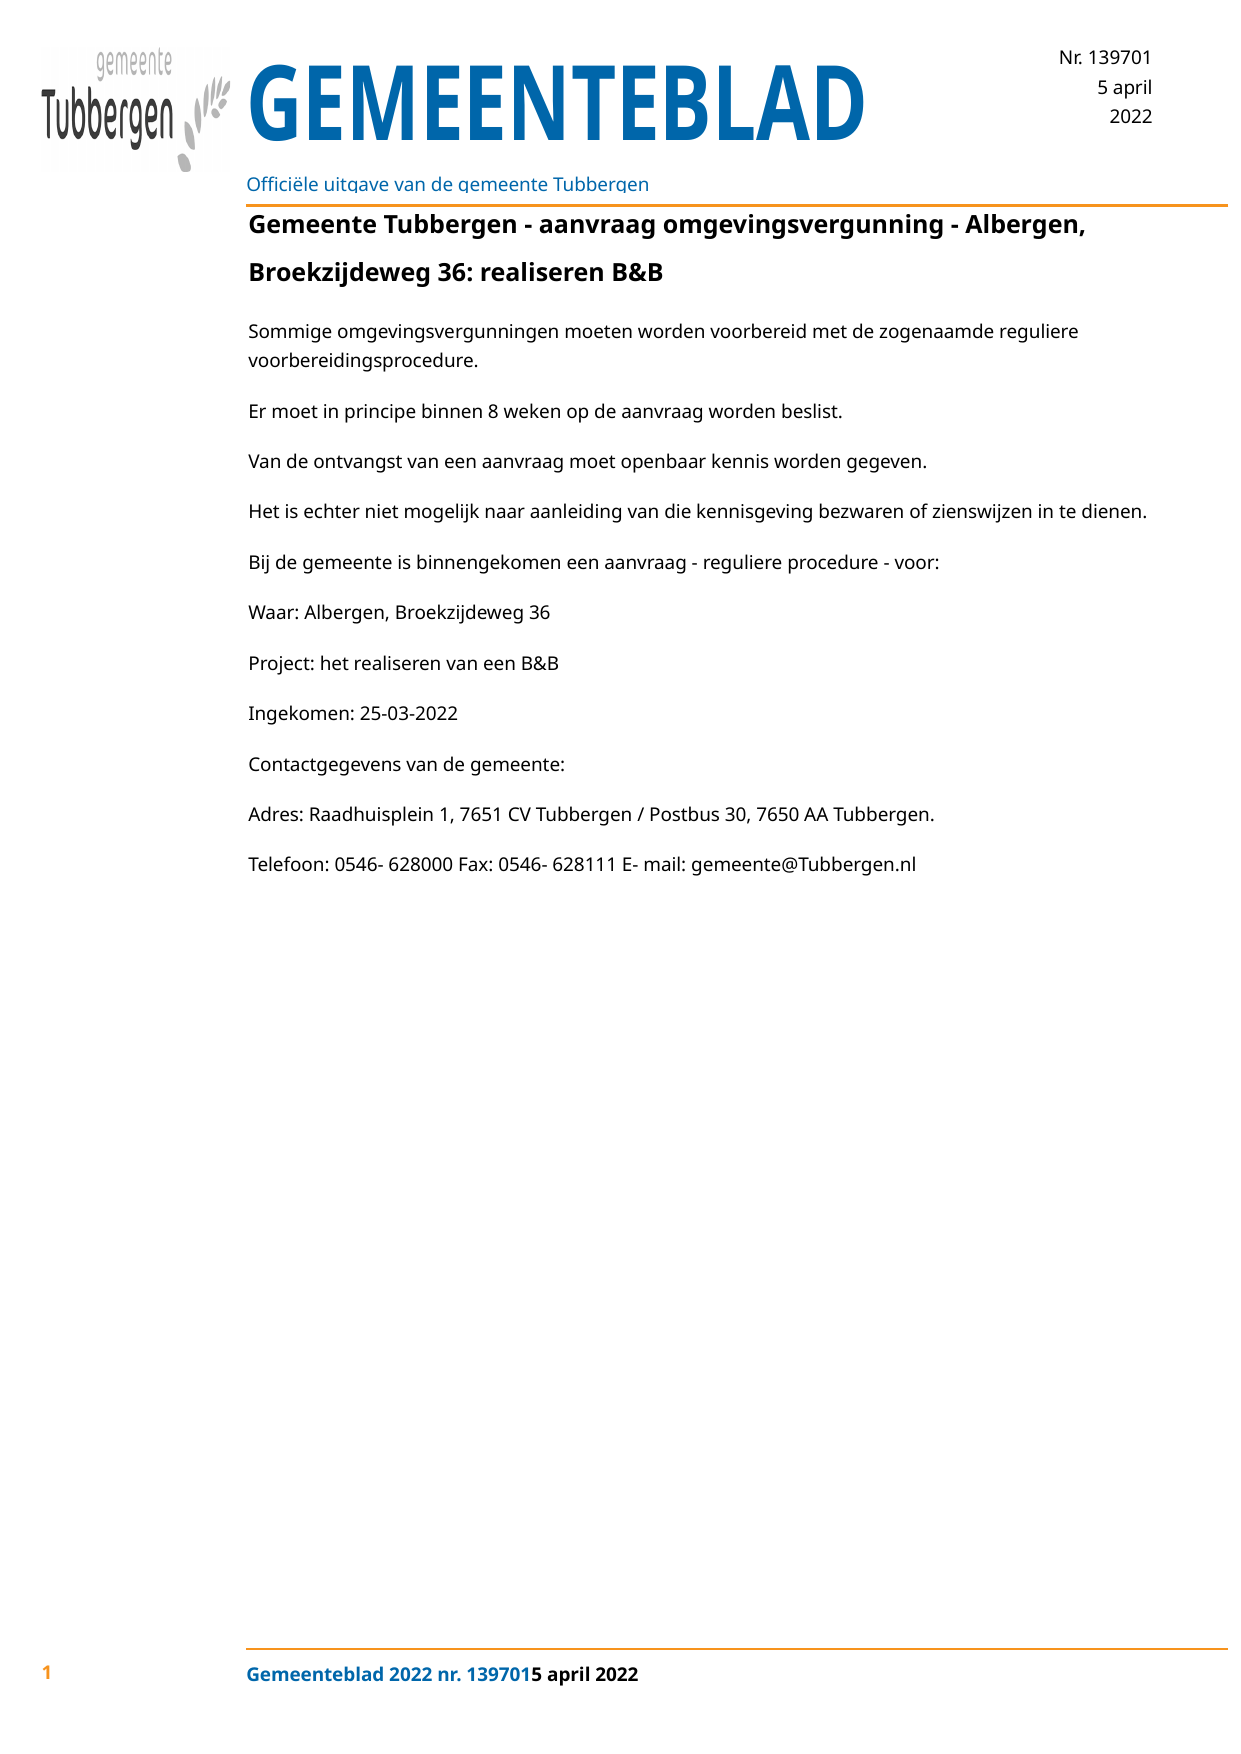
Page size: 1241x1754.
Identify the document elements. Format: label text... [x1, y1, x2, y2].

text Van de ontvangst van een aanvraag moet openbaar kennis worden gegeven. [248, 448, 1152, 474]
text Project: het realiseren van een B&B [248, 650, 1152, 676]
text Bij de gemeente is binnengekomen een aanvraag - reguliere procedure - voor: [248, 549, 1152, 575]
picture [41, 47, 231, 172]
text Het is echter niet mogelijk naar aanleiding van die kennisgeving bezwaren of zienswijzen in te dienen. [248, 499, 1152, 524]
text Contactgegevens van de gemeente: [248, 751, 1152, 777]
text Waar: Albergen, Broekzijdeweg 36 [248, 599, 1152, 625]
text Ingekomen: 25-03-2022 [248, 700, 1152, 726]
text Er moet in principe binnen 8 weken op de aanvraag worden beslist. [248, 398, 1152, 424]
text Telefoon: 0546- 628000 Fax: 0546- 628111 E- mail: gemeente@Tubbergen.nl [248, 852, 1152, 877]
text Sommige omgevingsvergunningen moeten worden voorbereid met de zogenaamde reguliere voorbereidingsprocedure. [248, 318, 1152, 373]
text Adres: Raadhuisplein 1, 7651 CV Tubbergen / Postbus 30, 7650 AA Tubbergen. [248, 801, 1152, 827]
text Gemeente Tubbergen - aanvraag omgevingsvergunning - Albergen, Broekzijdeweg 36: realiseren B&B [248, 207, 1152, 288]
